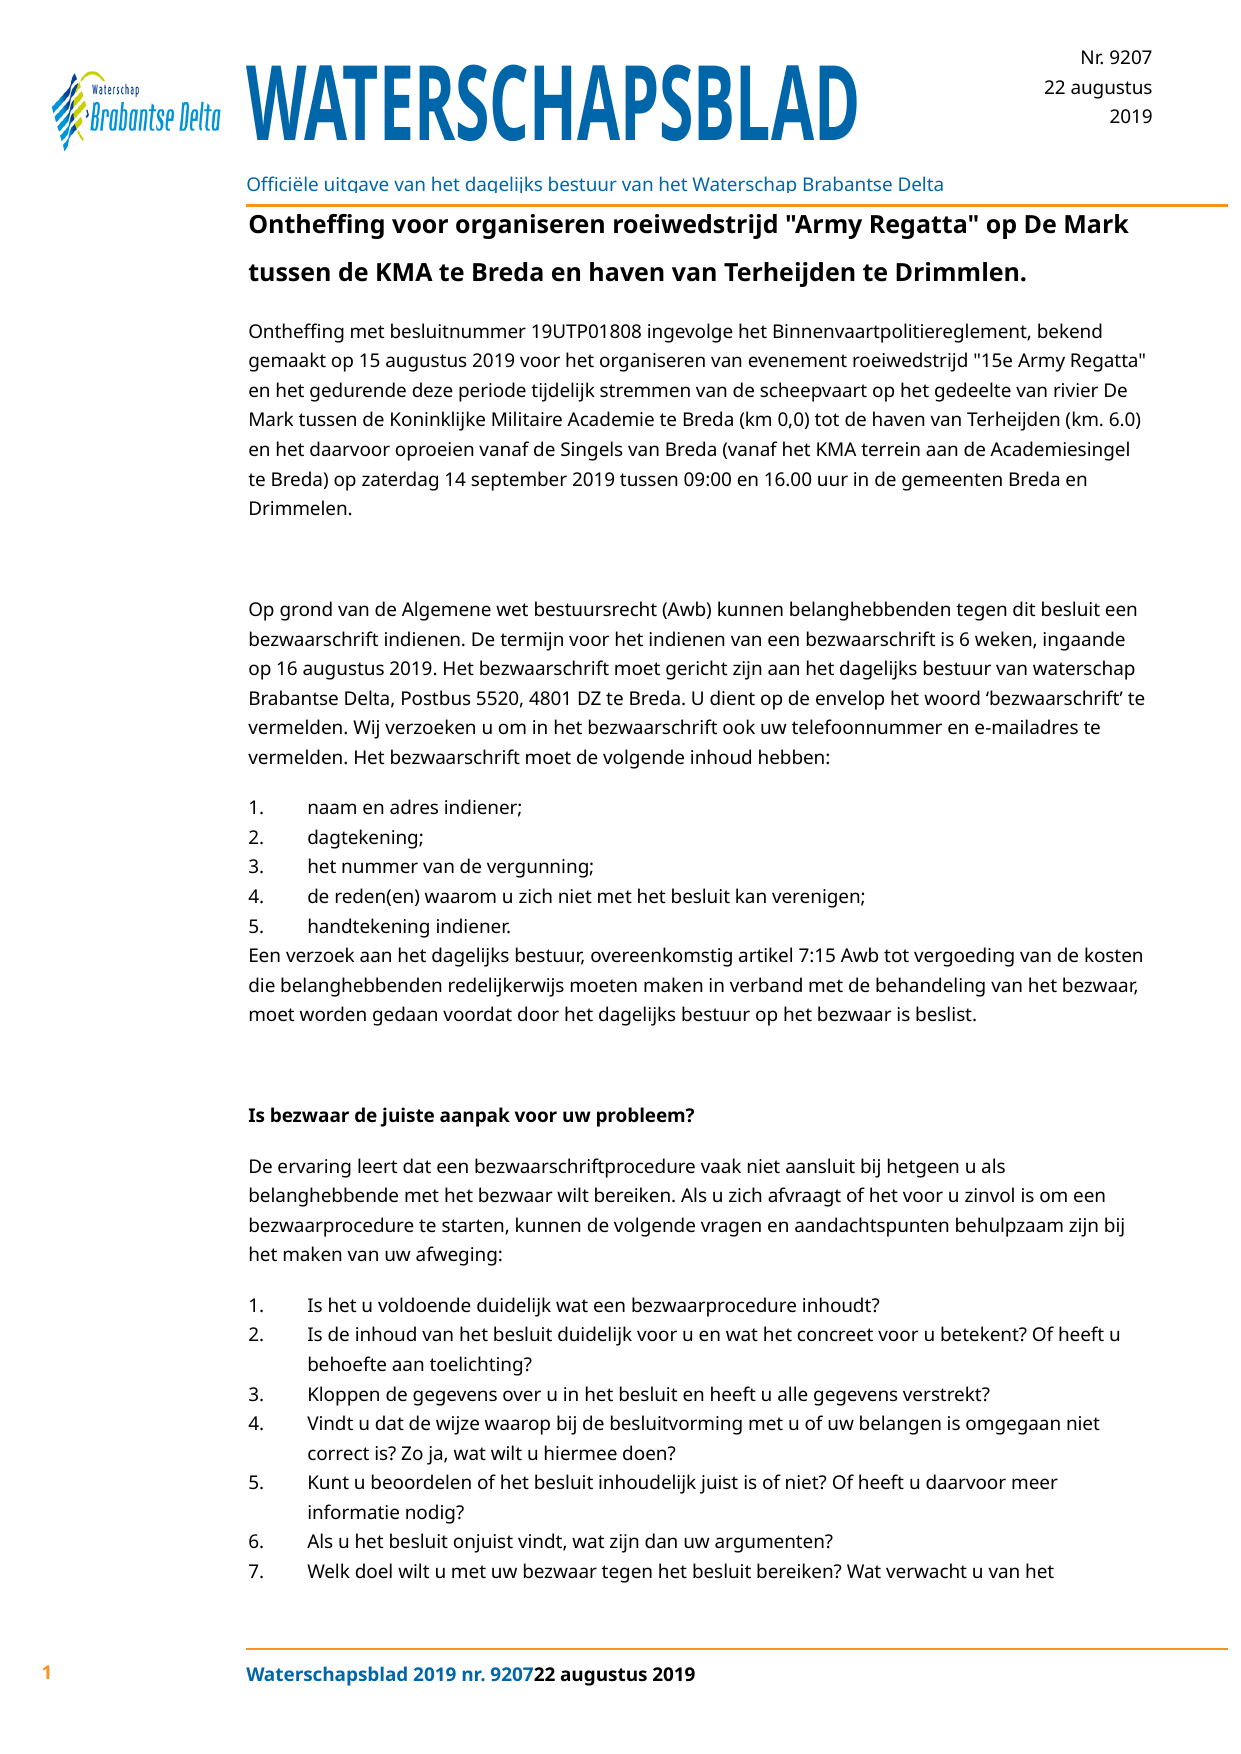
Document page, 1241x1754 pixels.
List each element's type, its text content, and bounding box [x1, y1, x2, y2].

list Kloppen de gegevens over u in het besluit en heeft u alle gegevens verstrekt? [248, 1381, 1152, 1407]
text Is bezwaar de juiste aanpak voor uw probleem? [248, 1102, 1152, 1128]
list dagtekening; [248, 824, 1152, 850]
list Is de inhoud van het besluit duidelijk voor u en wat het concreet voor u betekent? Of heeft u behoefte aan toelichting? [248, 1322, 1152, 1377]
list de reden(en) waarom u zich niet met het besluit kan verenigen; [248, 883, 1152, 909]
list naam en adres indiener; [248, 794, 1152, 820]
list Als u het besluit onjuist vindt, wat zijn dan uw argumenten? [248, 1529, 1152, 1554]
text Op grond van de Algemene wet bestuursrecht (Awb) kunnen belanghebbenden tegen dit besluit een bezwaarschrift indienen. De termijn voor het indienen van een bezwaarschrift is 6 weken, ingaande op 16 augustus 2019. Het bezwaarschrift moet gericht zijn aan het dagelijks bestuur van waterschap Brabantse Delta, Postbus 5520, 4801 DZ te Breda. U dient op de envelop het woord ‘bezwaarschrift’ te vermelden. Wij verzoeken u om in het bezwaarschrift ook uw telefoonnummer en e‑mailadres te vermelden. Het bezwaarschrift moet de volgende inhoud hebben: [248, 596, 1152, 770]
picture [41, 47, 231, 172]
list Vindt u dat de wijze waarop bij de besluitvorming met u of uw belangen is omgegaan niet correct is? Zo ja, wat wilt u hiermee doen? [248, 1410, 1152, 1466]
list handtekening indiener. [248, 913, 1152, 939]
list het nummer van de vergunning; [248, 854, 1152, 879]
text De ervaring leert dat een bezwaarschriftprocedure vaak niet aansluit bij hetgeen u als belanghebbende met het bezwaar wilt bereiken. Als u zich afvraagt of het voor u zinvol is om een bezwaarprocedure te starten, kunnen de volgende vragen en aandachtspunten behulpzaam zijn bij het maken van uw afweging: [248, 1153, 1152, 1267]
list Is het u voldoende duidelijk wat een bezwaarprocedure inhoudt? [248, 1292, 1152, 1318]
text Een verzoek aan het dagelijks bestuur, overeenkomstig artikel 7:15 Awb tot vergoeding van de kosten die belanghebbenden redelijkerwijs moeten maken in verband met de behandeling van het bezwaar, moet worden gedaan voordat door het dagelijks bestuur op het bezwaar is beslist. [248, 942, 1152, 1027]
text Ontheffing voor organiseren roeiwedstrijd "Army Regatta" op De Mark tussen de KMA te Breda en haven van Terheijden te Drimmlen. [248, 207, 1152, 288]
list Kunt u beoordelen of het besluit inhoudelijk juist is of niet? Of heeft u daarvoor meer informatie nodig? [248, 1469, 1152, 1525]
list Welk doel wilt u met uw bezwaar tegen het besluit bereiken? Wat verwacht u van het [248, 1558, 1152, 1584]
text Ontheffing met besluitnummer 19UTP01808 ingevolge het Binnenvaartpolitiereglement, bekend gemaakt op 15 augustus 2019 voor het organiseren van evenement roeiwedstrijd "15e Army Regatta" en het gedurende deze periode tijdelijk stremmen van de scheepvaart op het gedeelte van rivier De Mark tussen de Koninklijke Militaire Academie te Breda (km 0,0) tot de haven van Terheijden (km. 6.0) en het daarvoor oproeien vanaf de Singels van Breda (vanaf het KMA terrein aan de Academiesingel te Breda) op zaterdag 14 september 2019 tussen 09:00 en 16.00 uur in de gemeenten Breda en Drimmelen. [248, 318, 1152, 521]
